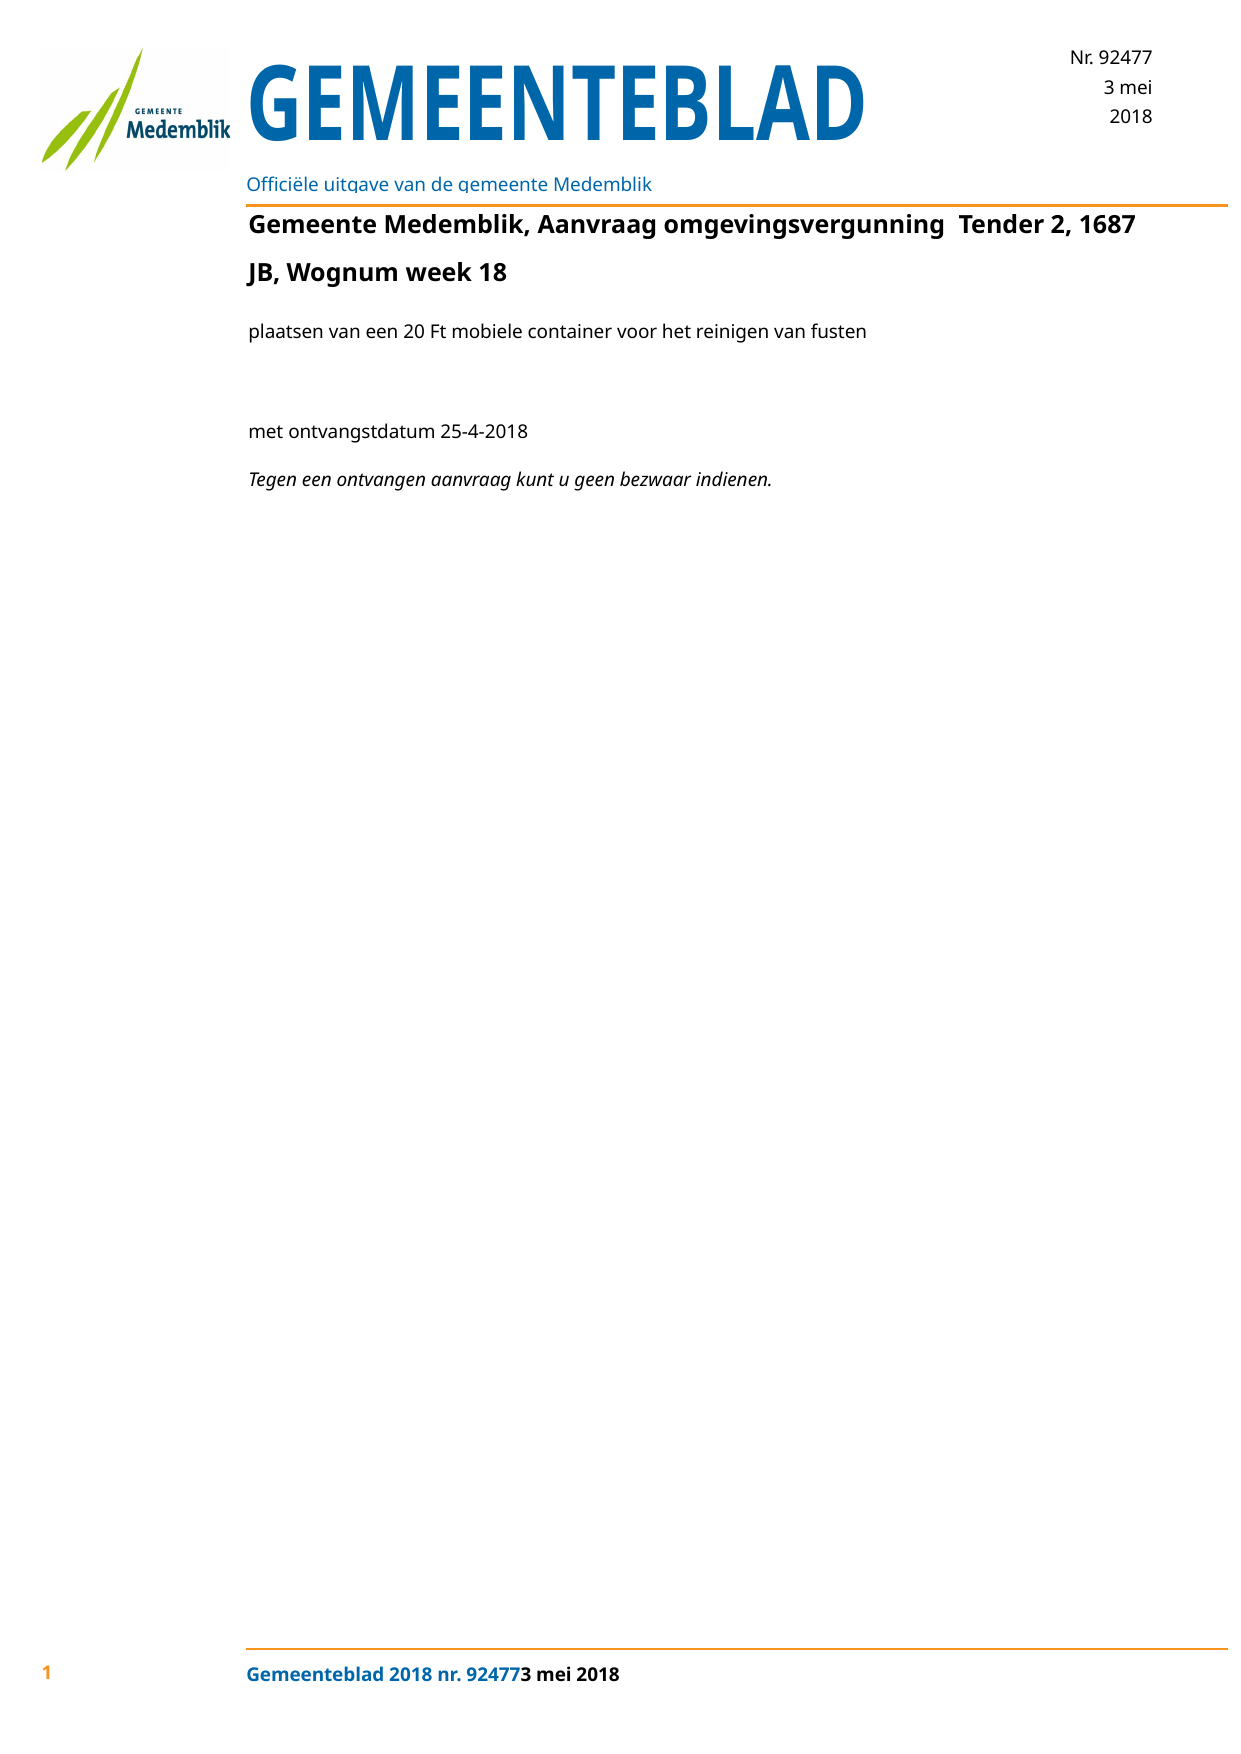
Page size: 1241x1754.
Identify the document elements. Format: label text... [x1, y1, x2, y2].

text plaatsen van een 20 Ft mobiele container voor het reinigen van fusten [248, 318, 1152, 344]
picture [41, 47, 231, 172]
text Tegen een ontvangen aanvraag kunt u geen bezwaar indienen. [248, 467, 1152, 492]
text met ontvangstdatum 25-4-2018 [248, 419, 1152, 444]
text Gemeente Medemblik, Aanvraag omgevingsvergunning Tender 2, 1687 JB, Wognum week 18 [248, 207, 1152, 288]
